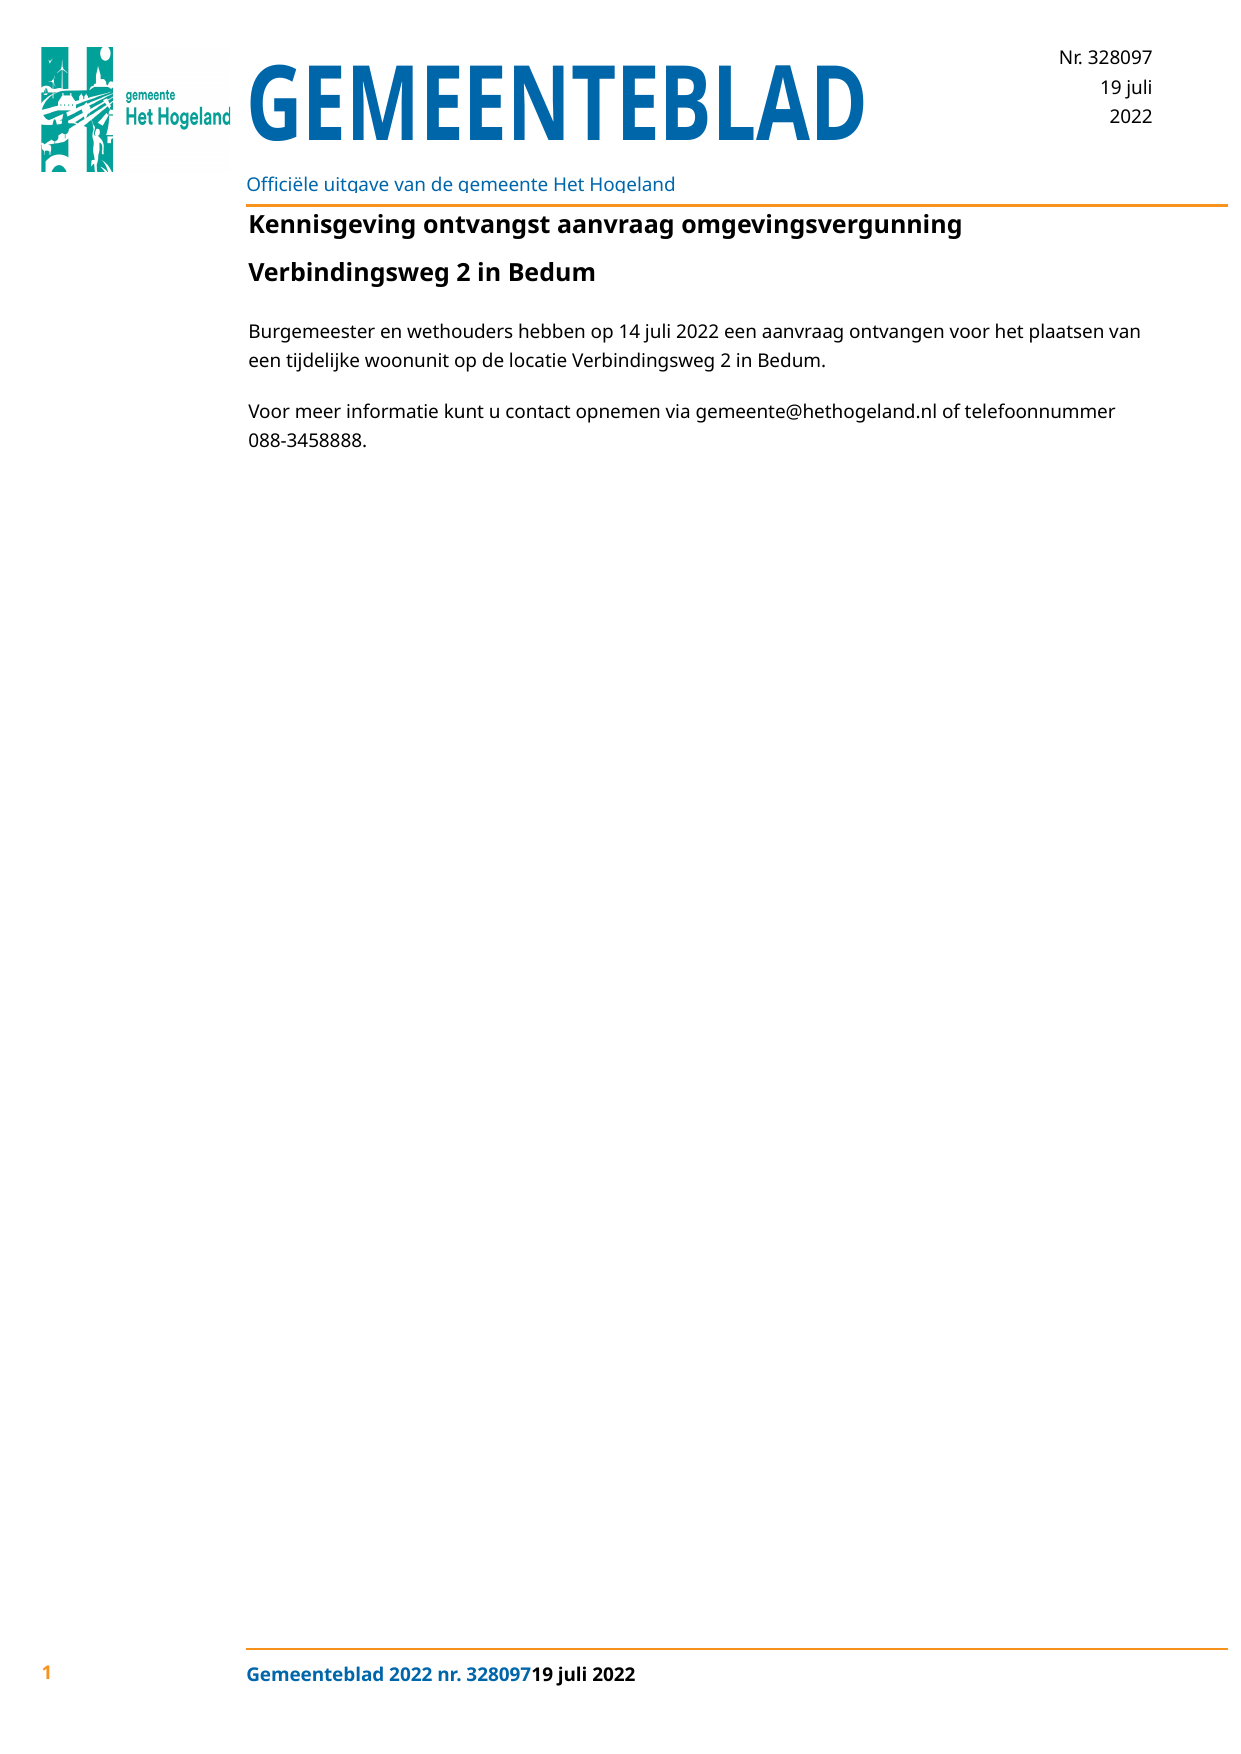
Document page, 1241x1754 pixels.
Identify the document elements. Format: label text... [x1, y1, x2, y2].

text Voor meer informatie kunt u contact opnemen via gemeente@hethogeland.nl of telefoonnummer 088-3458888. [248, 398, 1152, 453]
text Kennisgeving ontvangst aanvraag omgevingsvergunning Verbindingsweg 2 in Bedum [248, 207, 1152, 288]
text Burgemeester en wethouders hebben op 14 juli 2022 een aanvraag ontvangen voor het plaatsen van een tijdelijke woonunit op de locatie Verbindingsweg 2 in Bedum. [248, 318, 1152, 373]
picture [41, 47, 231, 172]
